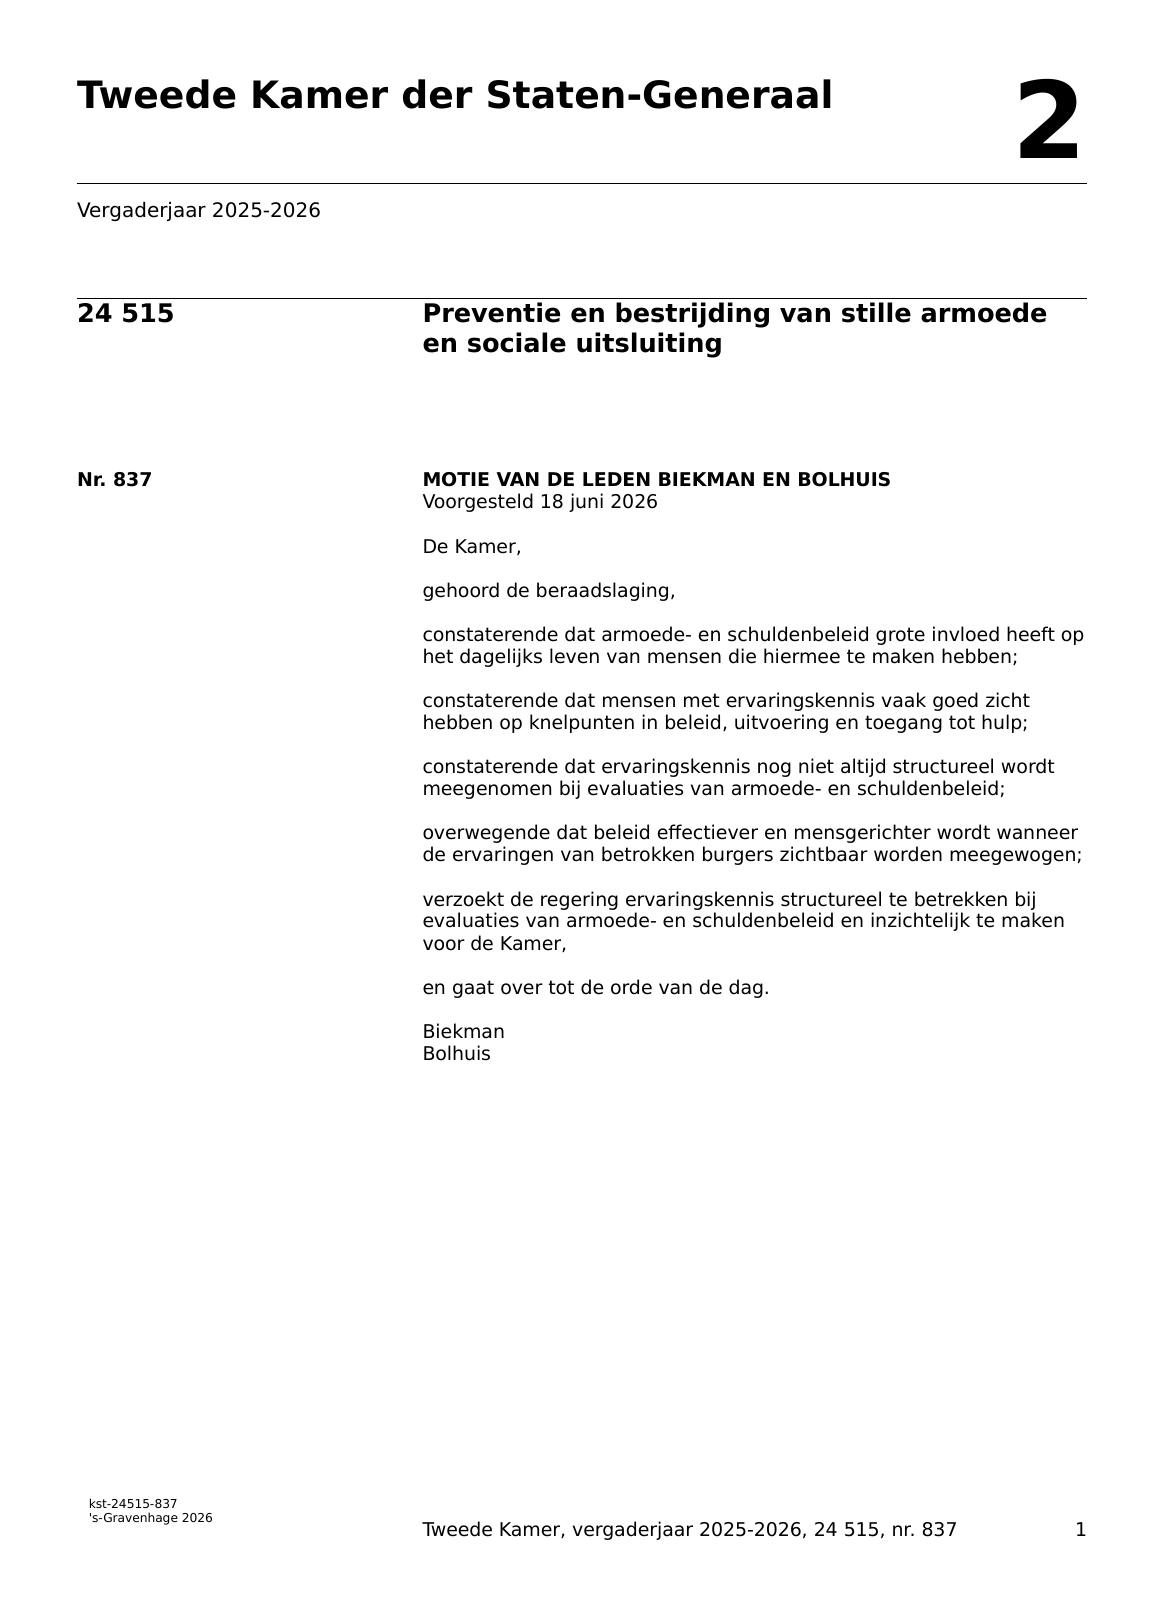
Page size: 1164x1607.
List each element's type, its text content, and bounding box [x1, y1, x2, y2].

text constaterende dat ervaringskennis nog niet altijd structureel wordt meegenomen bij evaluaties van armoede- en schuldenbeleid; [422, 756, 1087, 800]
text en gaat over tot de orde van de dag. [422, 977, 1087, 998]
text Voorgesteld 18 juni 2026 [422, 491, 1087, 513]
text Bolhuis [422, 1043, 1087, 1065]
table_header Tweede Kamer der Staten-Generaal [77, 59, 886, 183]
subtitle 24 515 Preventie en bestrijding van stille armoede en sociale uitsluiting [77, 299, 1087, 358]
table_header 2 [886, 59, 1087, 183]
text Biekman [422, 1021, 1087, 1043]
table_cell Vergaderjaar 2025-2026 [77, 184, 1087, 298]
subtitle Nr. 837 MOTIE VAN DE LEDEN BIEKMAN EN BOLHUIS [77, 469, 1087, 491]
text gehoord de beraadslaging, [422, 580, 1087, 602]
text constaterende dat armoede- en schuldenbeleid grote invloed heeft op het dagelijks leven van mensen die hiermee te maken hebben; [422, 624, 1087, 668]
text verzoekt de regering ervaringskennis structureel te betrekken bij evaluaties van armoede- en schuldenbeleid en inzichtelijk te maken voor de Kamer, [422, 888, 1087, 954]
text constaterende dat mensen met ervaringskennis vaak goed zicht hebben op knelpunten in beleid, uitvoering en toegang tot hulp; [422, 690, 1087, 734]
text overwegende dat beleid effectiever en mensgerichter wordt wanneer de ervaringen van betrokken burgers zichtbaar worden meegewogen; [422, 822, 1087, 866]
text 's-Gravenhage 2026 [88, 1511, 323, 1525]
text kst-24515-837 [88, 1497, 323, 1511]
text De Kamer, [422, 536, 1087, 557]
